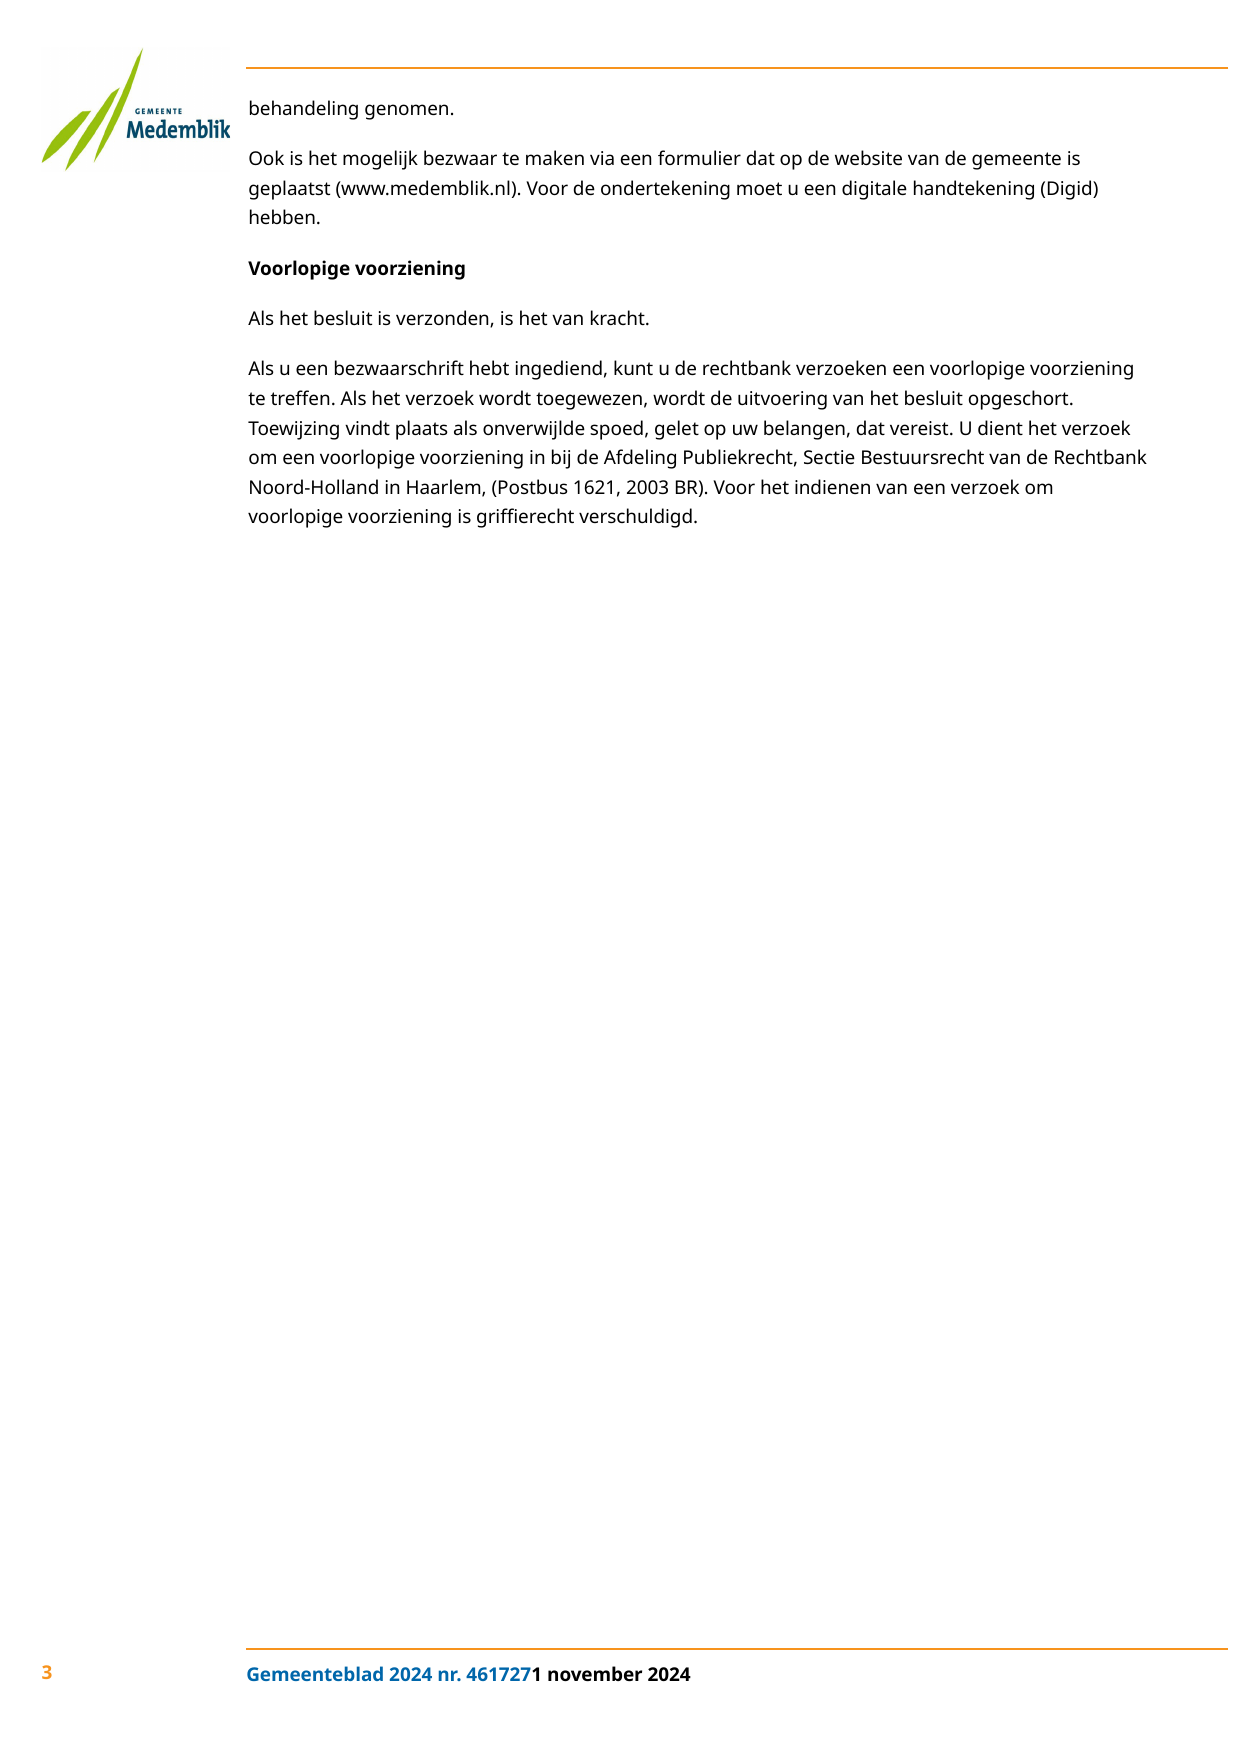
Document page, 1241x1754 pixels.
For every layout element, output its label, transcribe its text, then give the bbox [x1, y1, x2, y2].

text Als het besluit is verzonden, is het van kracht. [248, 305, 1152, 331]
text Als u een bezwaarschrift hebt ingediend, kunt u de rechtbank verzoeken een voorlopige voorziening te treffen. Als het verzoek wordt toegewezen, wordt de uitvoering van het besluit opgeschort. Toewijzing vindt plaats als onverwijlde spoed, gelet op uw belangen, dat vereist. U dient het verzoek om een voorlopige voorziening in bij de Afdeling Publiekrecht, Sectie Bestuursrecht van de Rechtbank Noord-Holland in Haarlem, (Postbus 1621, 2003 BR). Voor het indienen van een verzoek om voorlopige voorziening is griffierecht verschuldigd. [248, 356, 1152, 529]
text Voorlopige voorziening [248, 255, 1152, 281]
text Ook is het mogelijk bezwaar te maken via een formulier dat op de website van de gemeente is geplaatst (www.medemblik.nl). Voor de ondertekening moet u een digitale handtekening (Digid) hebben. [248, 145, 1152, 230]
picture [41, 47, 231, 172]
text behandeling genomen. [248, 95, 1152, 121]
